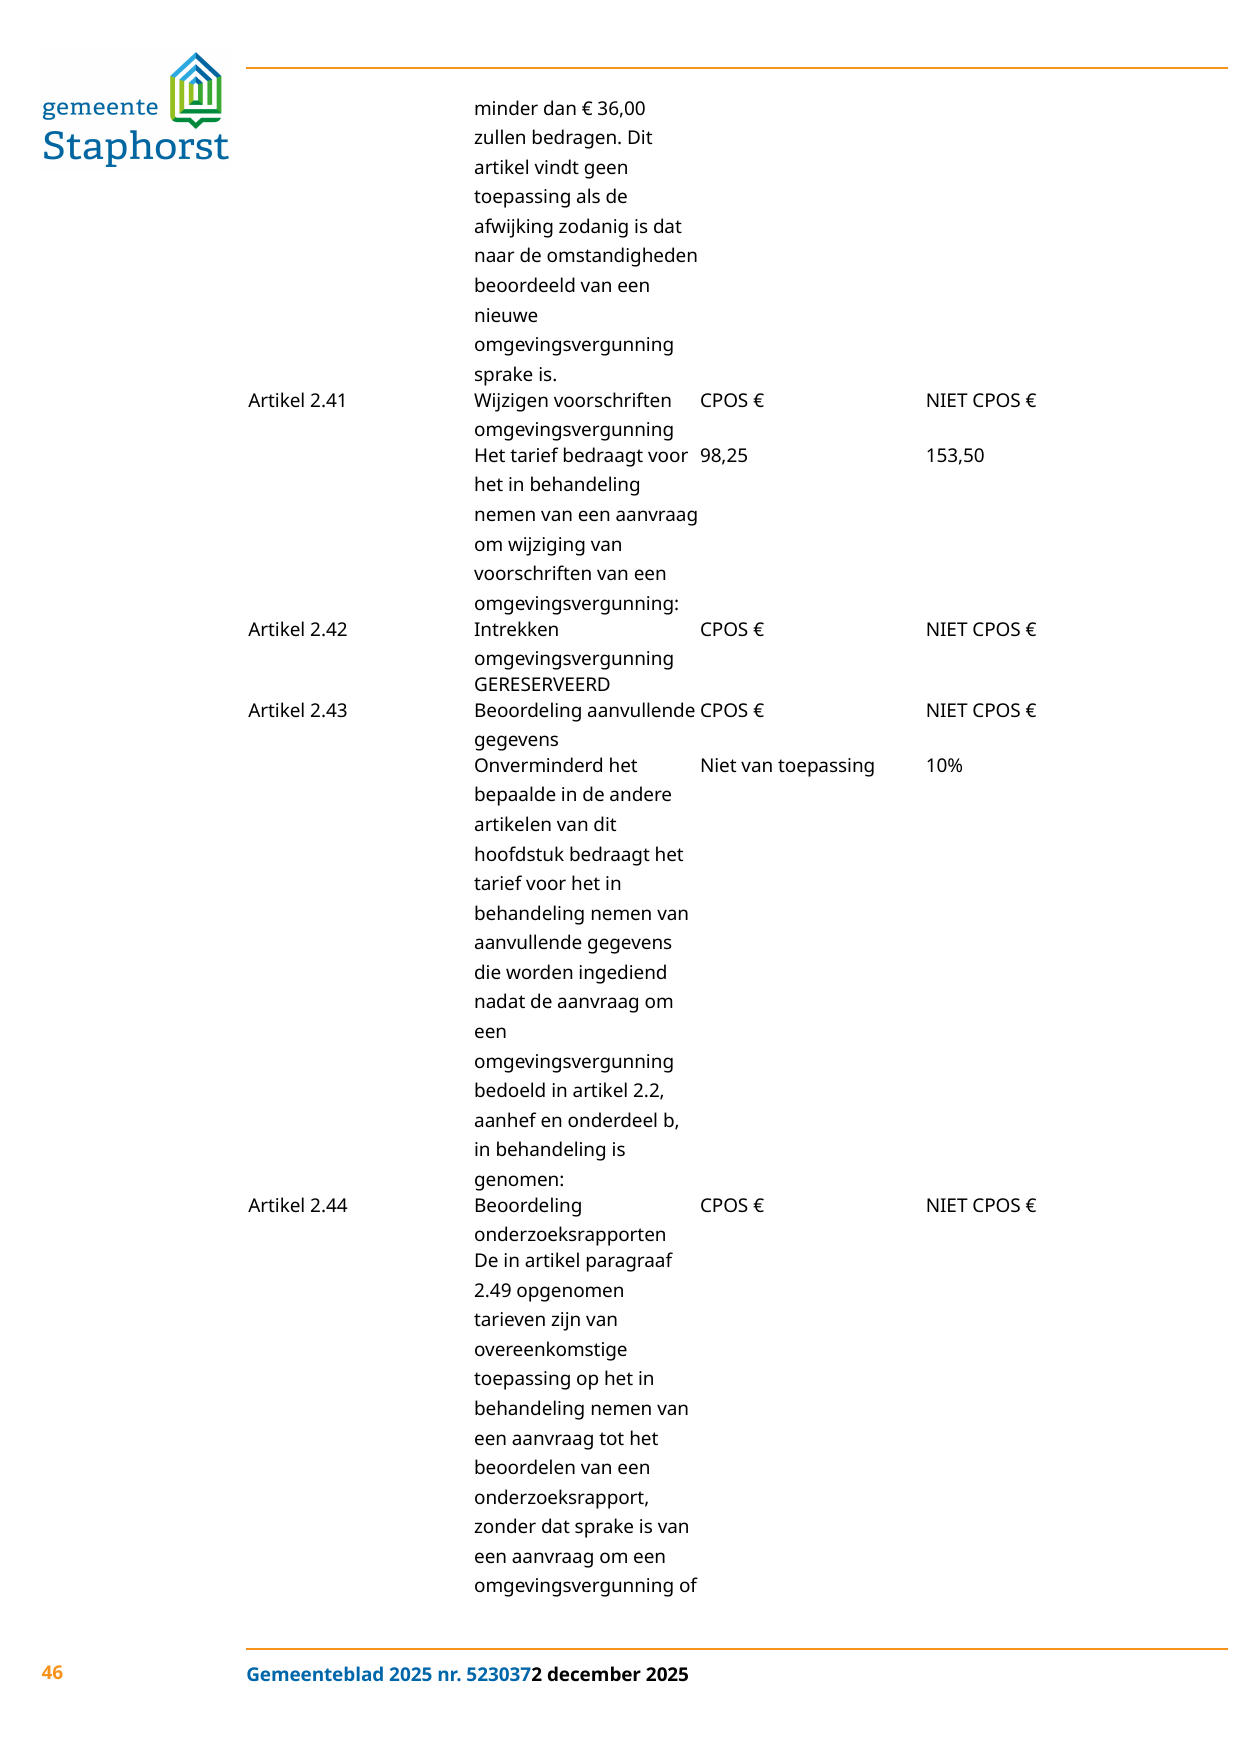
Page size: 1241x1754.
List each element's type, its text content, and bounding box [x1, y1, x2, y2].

table_cell NIET CPOS € [926, 697, 1152, 752]
table_cell [926, 671, 1152, 697]
table_cell [700, 1247, 926, 1598]
table_cell Artikel 2.41 [248, 387, 474, 442]
table_cell NIET CPOS € [926, 616, 1152, 671]
table_cell CPOS € [700, 387, 926, 442]
table_cell Intrekken omgevingsvergunning [474, 616, 700, 671]
table_cell 153,50 [926, 442, 1152, 616]
table_cell 10% [926, 752, 1152, 1192]
picture [41, 47, 231, 172]
table_cell [700, 671, 926, 697]
table_cell 98,25 [700, 442, 926, 616]
table_cell CPOS € [700, 697, 926, 752]
table_cell [700, 95, 926, 387]
table_cell CPOS € [700, 1192, 926, 1247]
table_cell [248, 752, 474, 1192]
table_cell Het tarief bedraagt voor het in behandeling nemen van een aanvraag om wijziging van voorschriften van een omgevingsvergunning: [474, 442, 700, 616]
table_cell NIET CPOS € [926, 1192, 1152, 1247]
table_cell minder dan € 36,00 zullen bedragen. Dit artikel vindt geen toepassing als de afwijking zodanig is dat naar de omstandigheden beoordeeld van een nieuwe omgevingsvergunning sprake is. [474, 95, 700, 387]
table_cell Onverminderd het bepaalde in de andere artikelen van dit hoofdstuk bedraagt het tarief voor het in behandeling nemen van aanvullende gegevens die worden ingediend nadat de aanvraag om een omgevingsvergunning bedoeld in artikel 2.2, aanhef en onderdeel b, in behandeling is genomen: [474, 752, 700, 1192]
table_cell Beoordeling aanvullende gegevens [474, 697, 700, 752]
table_cell GERESERVEERD [474, 671, 700, 697]
table_cell NIET CPOS € [926, 387, 1152, 442]
table_cell [248, 442, 474, 616]
table_cell [248, 1247, 474, 1598]
table_cell [248, 95, 474, 387]
table_cell Wijzigen voorschriften omgevingsvergunning [474, 387, 700, 442]
table_cell [926, 1247, 1152, 1598]
table_cell [926, 95, 1152, 387]
table_cell Niet van toepassing [700, 752, 926, 1192]
table_cell Artikel 2.42 [248, 616, 474, 671]
table_cell CPOS € [700, 616, 926, 671]
table_cell Artikel 2.44 [248, 1192, 474, 1247]
table_cell De in artikel paragraaf 2.49 opgenomen tarieven zijn van overeenkomstige toepassing op het in behandeling nemen van een aanvraag tot het beoordelen van een onderzoeksrapport, zonder dat sprake is van een aanvraag om een omgevingsvergunning of [474, 1247, 700, 1598]
table_cell Artikel 2.43 [248, 697, 474, 752]
table_cell [248, 671, 474, 697]
table_cell Beoordeling onderzoeksrapporten [474, 1192, 700, 1247]
